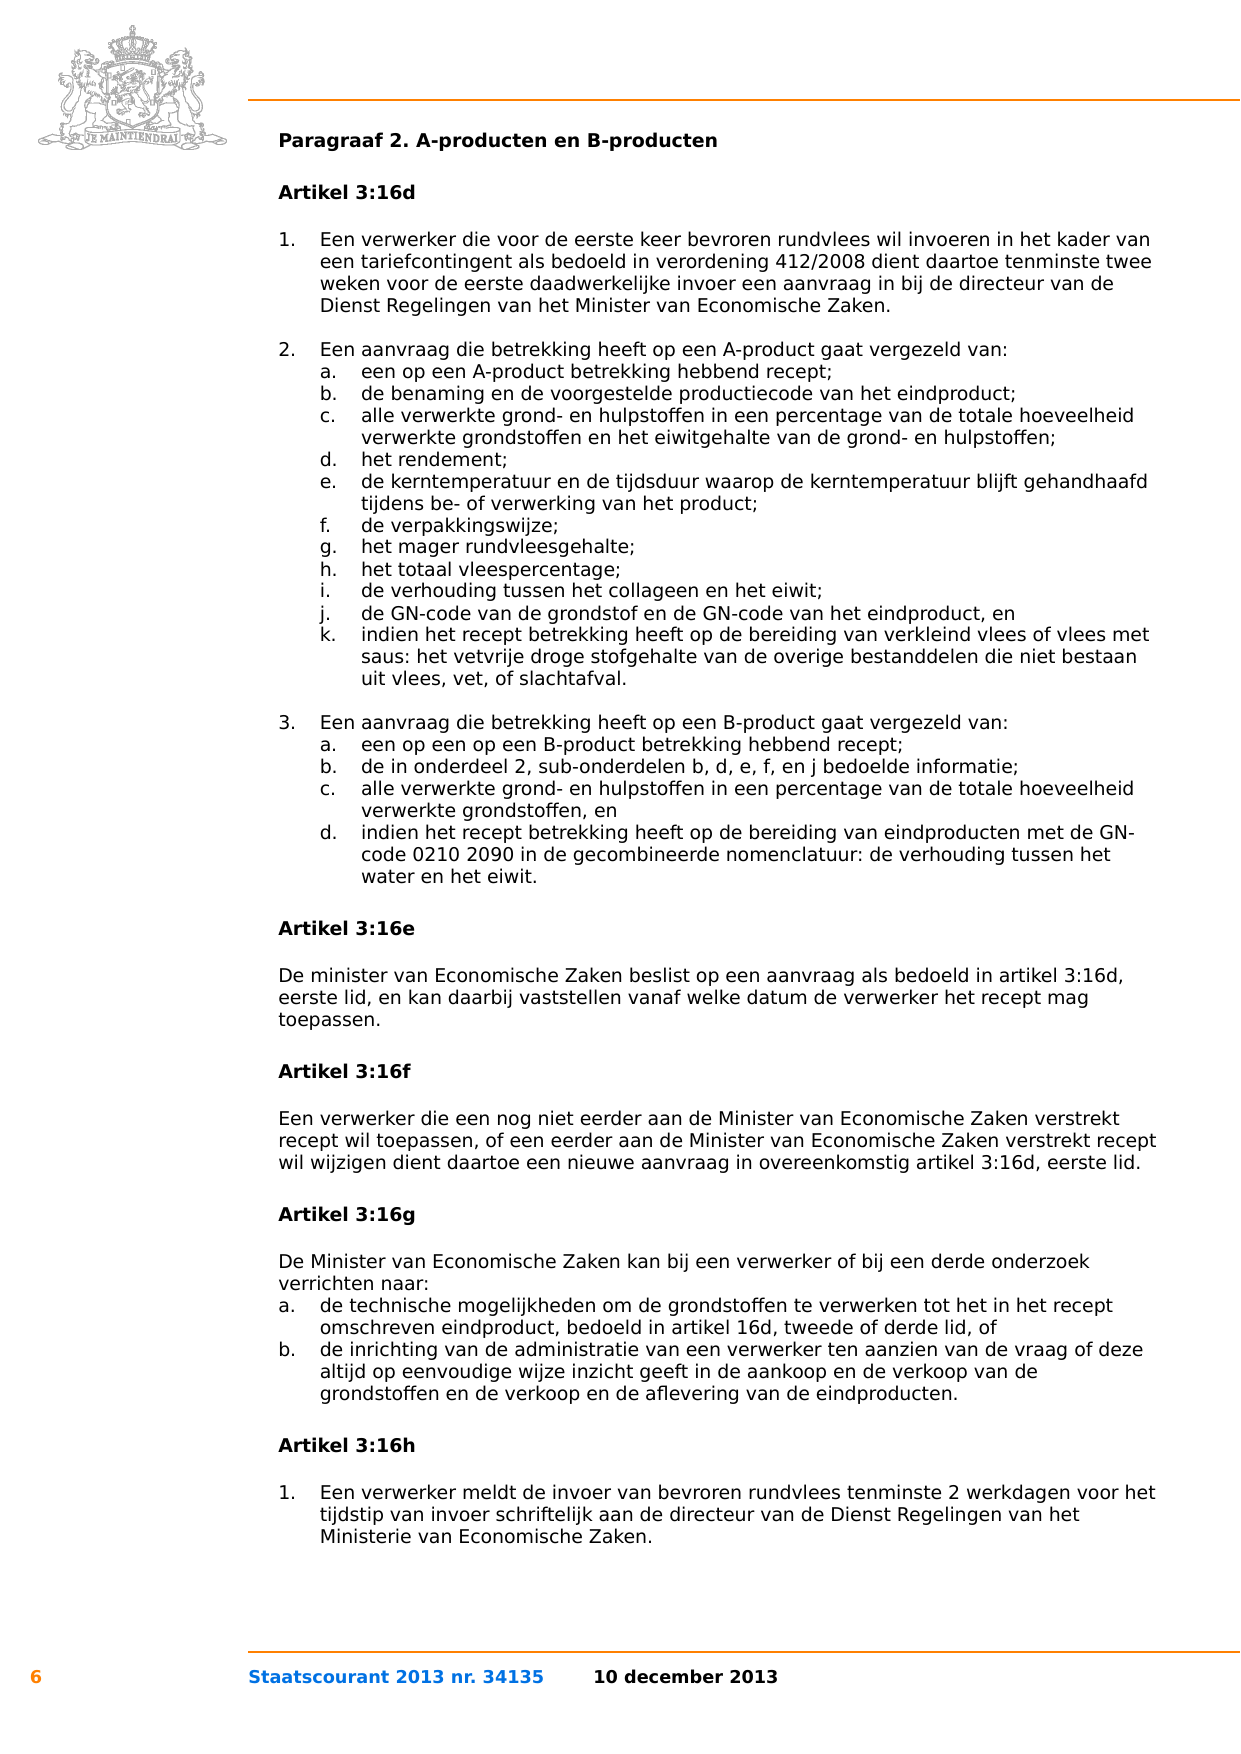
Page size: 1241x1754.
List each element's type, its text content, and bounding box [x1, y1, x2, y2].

text 1. Een verwerker die voor de eerste keer bevroren rundvlees wil invoeren in het kader van een tariefcontingent als bedoeld in verordening 412/2008 dient daartoe tenminste twee weken voor de eerste daadwerkelijke invoer een aanvraag in bij de directeur van de Dienst Regelingen van het Minister van Economische Zaken. [278, 229, 1163, 317]
text b. de benaming en de voorgestelde productiecode van het eindproduct; [319, 383, 1163, 404]
text Een verwerker die een nog niet eerder aan de Minister van Economische Zaken verstrekt recept wil toepassen, of een eerder aan de Minister van Economische Zaken verstrekt recept wil wijzigen dient daartoe een nieuwe aanvraag in overeenkomstig artikel 3:16d, eerste lid. [278, 1108, 1163, 1174]
text j. de GN-code van de grondstof en de GN-code van het eindproduct, en [319, 602, 1163, 624]
subtitle Artikel 3:16h [278, 1435, 1163, 1457]
text d. het rendement; [319, 448, 1163, 471]
text a. een op een op een B-product betrekking hebbend recept; [319, 734, 1163, 756]
text c. alle verwerkte grond- en hulpstoffen in een percentage van de totale hoeveelheid verwerkte grondstoffen en het eiwitgehalte van de grond- en hulpstoffen; [319, 404, 1163, 448]
text f. de verpakkingswijze; [319, 514, 1163, 536]
subtitle Artikel 3:16g [278, 1204, 1163, 1226]
text i. de verhouding tussen het collageen en het eiwit; [319, 580, 1163, 602]
text De Minister van Economische Zaken kan bij een verwerker of bij een derde onderzoek verrichten naar: [278, 1251, 1163, 1295]
text k. indien het recept betrekking heeft op de bereiding van verkleind vlees of vlees met saus: het vetvrije droge stofgehalte van de overige bestanddelen die niet bestaan uit vlees, vet, of slachtafval. [319, 624, 1163, 690]
text 3. Een aanvraag die betrekking heeft op een B-product gaat vergezeld van: [278, 712, 1163, 734]
text d. indien het recept betrekking heeft op de bereiding van eindproducten met de GN-code 0210 2090 in de gecombineerde nomenclatuur: de verhouding tussen het water en het eiwit. [319, 822, 1163, 888]
subtitle Paragraaf 2. A-producten en B-producten [278, 130, 1163, 152]
text 2. Een aanvraag die betrekking heeft op een A-product gaat vergezeld van: [278, 339, 1163, 361]
subtitle Artikel 3:16f [278, 1061, 1163, 1083]
text a. een op een A-product betrekking hebbend recept; [319, 361, 1163, 383]
subtitle Artikel 3:16e [278, 918, 1163, 940]
text a. de technische mogelijkheden om de grondstoffen te verwerken tot het in het recept omschreven eindproduct, bedoeld in artikel 16d, tweede of derde lid, of [278, 1295, 1163, 1339]
text e. de kerntemperatuur en de tijdsduur waarop de kerntemperatuur blijft gehandhaafd tijdens be- of verwerking van het product; [319, 471, 1163, 514]
subtitle Artikel 3:16d [278, 182, 1163, 204]
text h. het totaal vleespercentage; [319, 558, 1163, 580]
text 1. Een verwerker meldt de invoer van bevroren rundvlees tenminste 2 werkdagen voor het tijdstip van invoer schriftelijk aan de directeur van de Dienst Regelingen van het Ministerie van Economische Zaken. [278, 1482, 1163, 1548]
text De minister van Economische Zaken beslist op een aanvraag als bedoeld in artikel 3:16d, eerste lid, en kan daarbij vaststellen vanaf welke datum de verwerker het recept mag toepassen. [278, 965, 1163, 1031]
text b. de inrichting van de administratie van een verwerker ten aanzien van de vraag of deze altijd op eenvoudige wijze inzicht geeft in de aankoop en de verkoop van de grondstoffen en de verkoop en de aflevering van de eindproducten. [278, 1339, 1163, 1405]
text c. alle verwerkte grond- en hulpstoffen in een percentage van de totale hoeveelheid verwerkte grondstoffen, en [319, 778, 1163, 822]
text g. het mager rundvleesgehalte; [319, 536, 1163, 558]
text b. de in onderdeel 2, sub-onderdelen b, d, e, f, en j bedoelde informatie; [319, 756, 1163, 778]
picture [38, 25, 227, 150]
